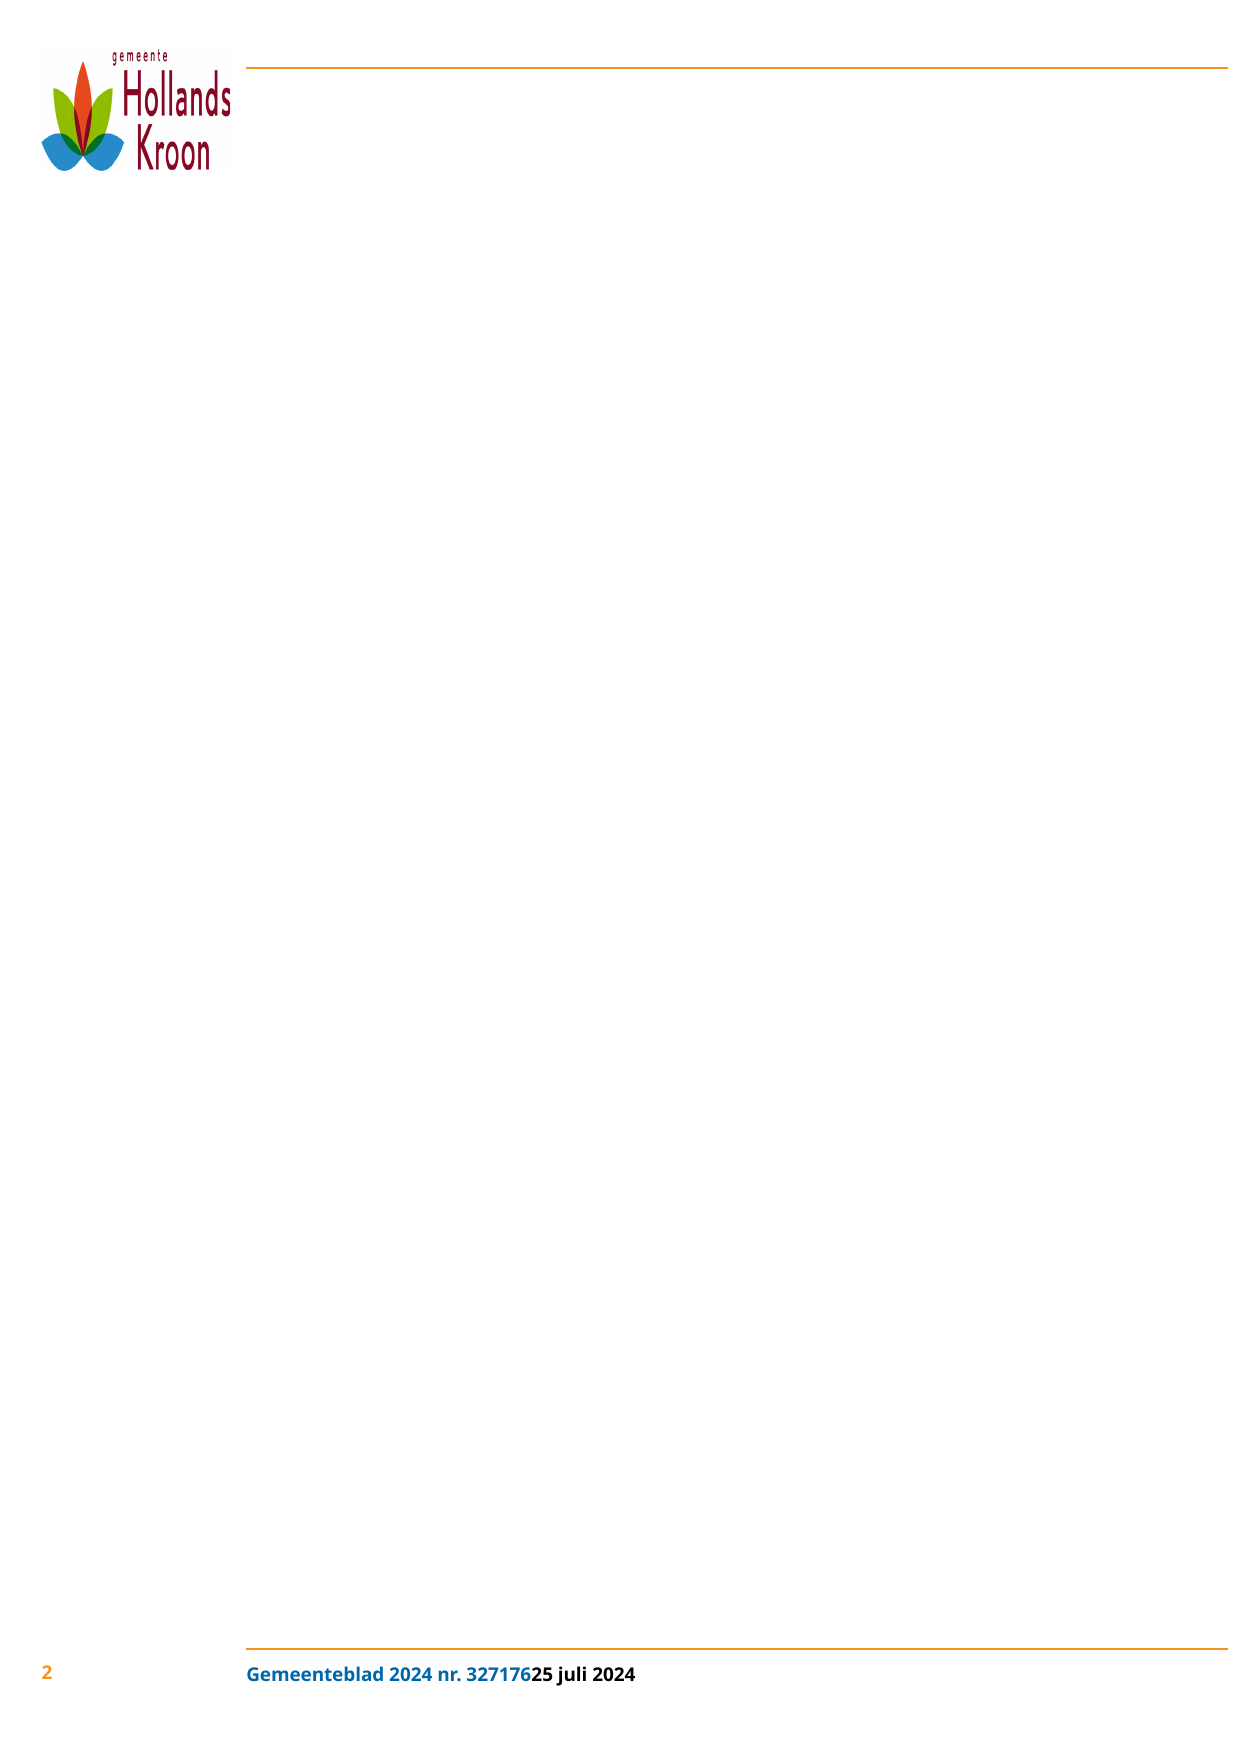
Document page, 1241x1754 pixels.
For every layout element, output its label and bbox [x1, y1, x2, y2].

picture [41, 47, 231, 172]
